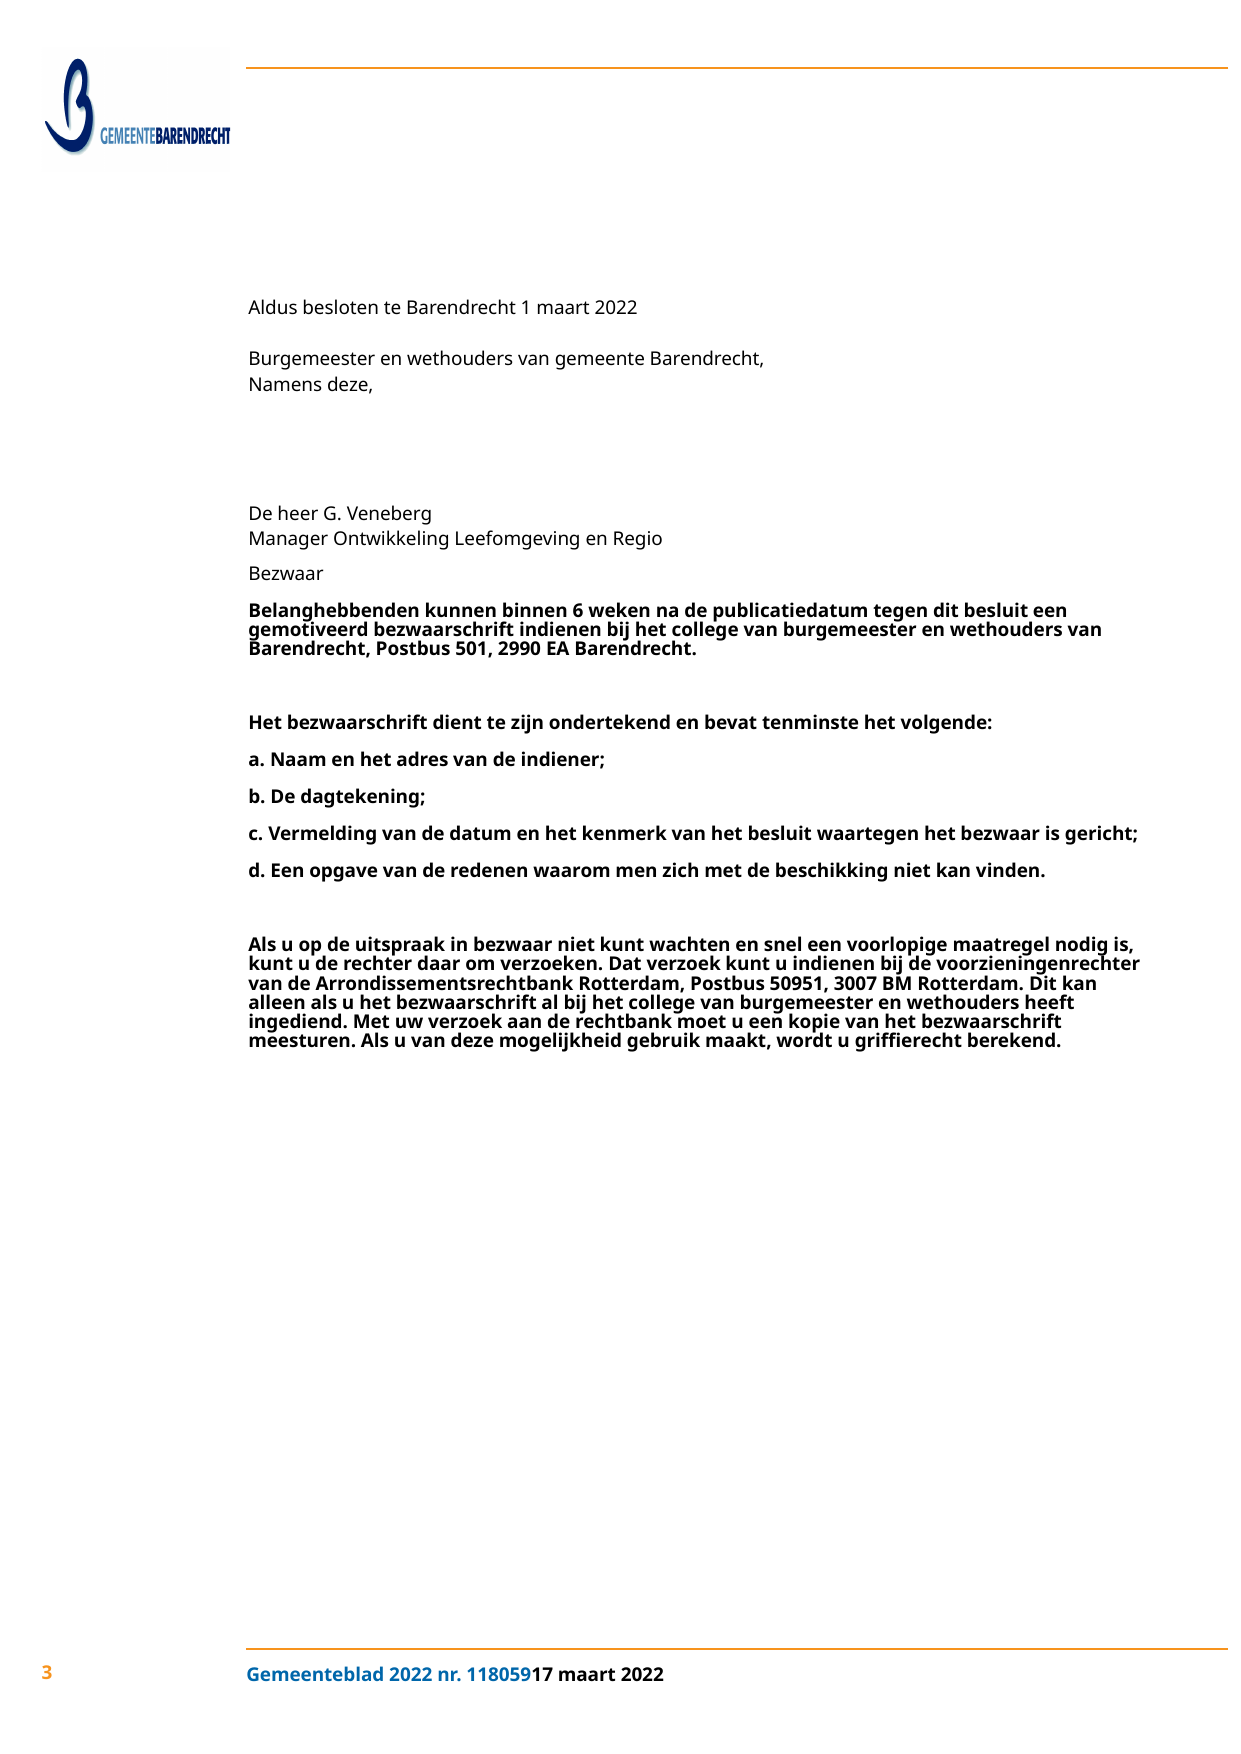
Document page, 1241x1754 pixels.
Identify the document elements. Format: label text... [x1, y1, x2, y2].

text Het bezwaarschrift dient te zijn ondertekend en bevat tenminste het volgende: [248, 714, 1152, 733]
text Belanghebbenden kunnen binnen 6 weken na de publicatiedatum tegen dit besluit een gemotiveerd bezwaarschrift indienen bij het college van burgemeester en wethouders van Barendrecht, Postbus 501, 2990 EA Barendrecht. [248, 602, 1152, 659]
text Als u op de uitspraak in bezwaar niet kunt wachten en snel een voorlopige maatregel nodig is, kunt u de rechter daar om verzoeken. Dat verzoek kunt u indienen bij de voorzieningenrechter van de Arrondissementsrechtbank Rotterdam, Postbus 50951, 3007 BM Rotterdam. Dit kan alleen als u het bezwaarschrift al bij het college van burgemeester en wethouders heeft ingediend. Met uw verzoek aan de rechtbank moet u een kopie van het bezwaarschrift meesturen. Als u van deze mogelijkheid gebruik maakt, wordt u griffierecht berekend. [248, 936, 1152, 1052]
text d. Een opgave van de redenen waarom men zich met de beschikking niet kan vinden. [248, 862, 1152, 881]
text Manager Ontwikkeling Leefomgeving en Regio [248, 525, 1152, 551]
text Burgemeester en wethouders van gemeente Barendrecht, [248, 345, 1152, 371]
picture [41, 47, 231, 172]
text De heer G. Veneberg [248, 500, 1152, 525]
text Namens deze, [248, 371, 1152, 397]
text Aldus besloten te Barendrecht 1 maart 2022 [248, 294, 1152, 319]
text a. Naam en het adres van de indiener; [248, 751, 1152, 771]
text b. De dagtekening; [248, 788, 1152, 807]
text c. Vermelding van de datum en het kenmerk van het besluit waartegen het bezwaar is gericht; [248, 825, 1152, 844]
text Bezwaar [248, 565, 1152, 584]
